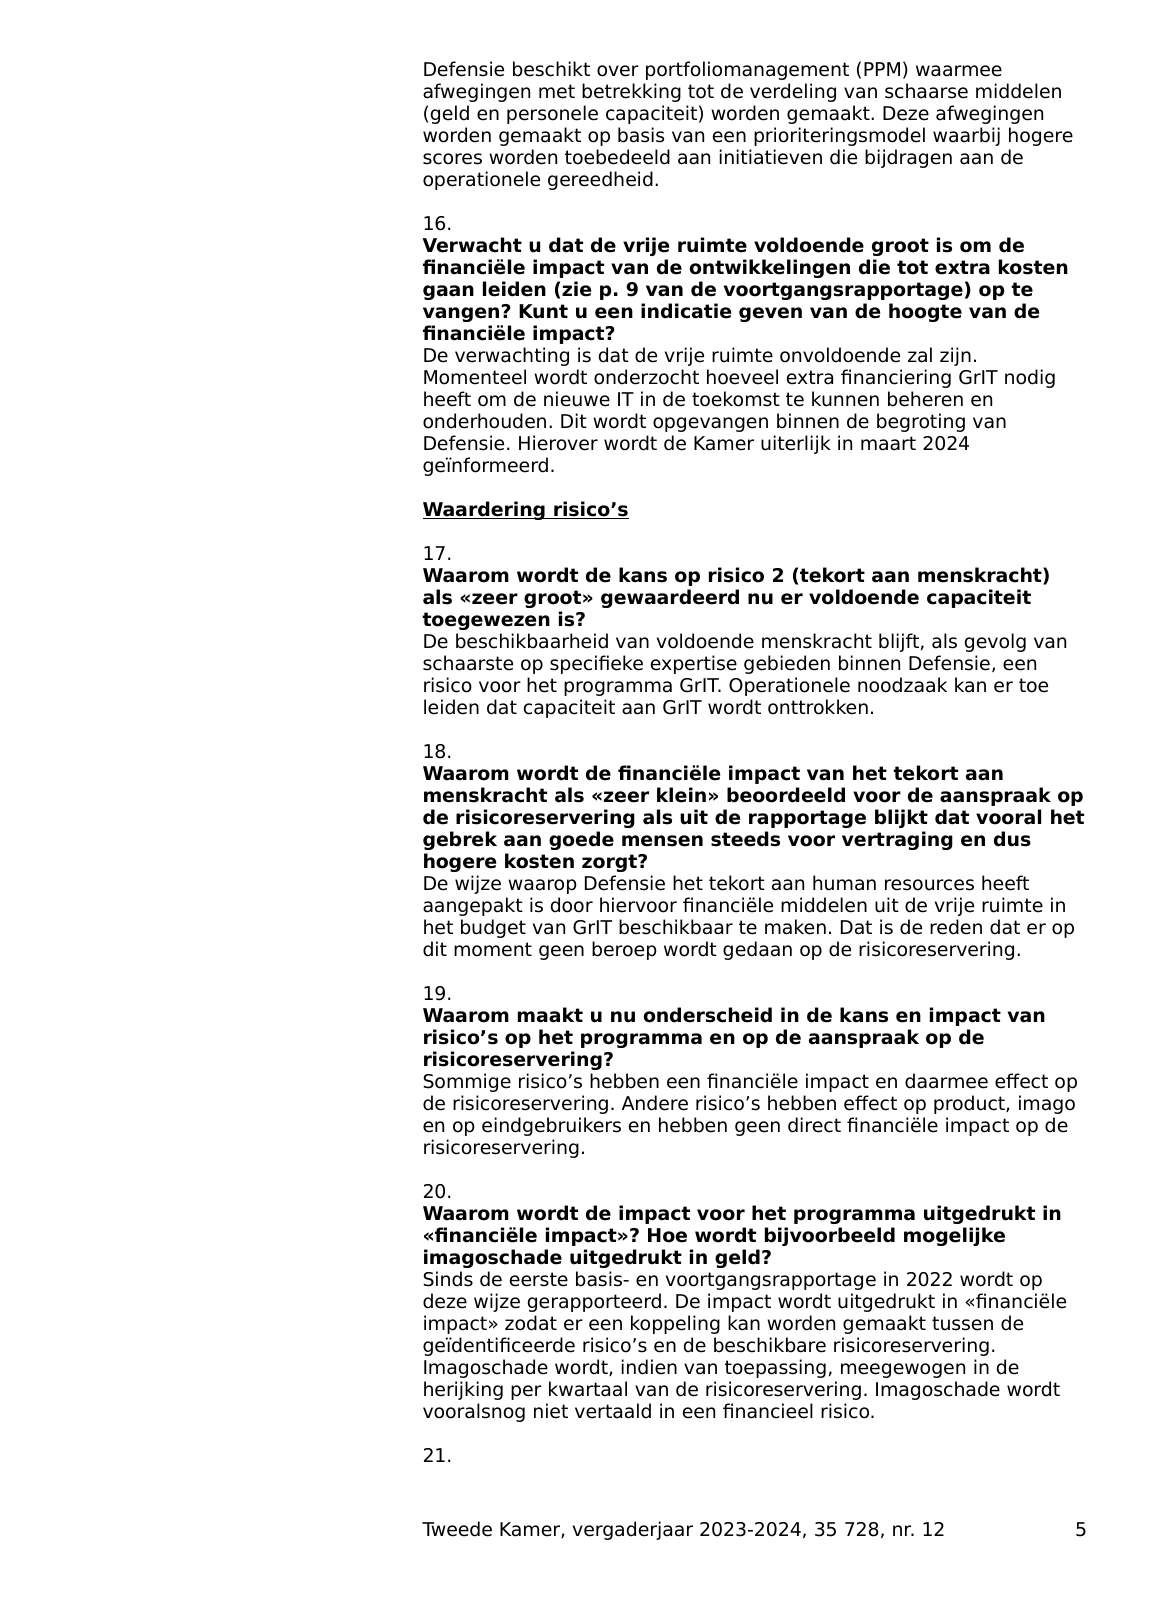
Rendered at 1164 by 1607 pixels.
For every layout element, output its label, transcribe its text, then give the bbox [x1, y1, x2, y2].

text 19. [422, 983, 1087, 1005]
text Waarom wordt de financiële impact van het tekort aan menskracht als «zeer klein» beoordeeld voor de aanspraak op de risicoreservering als uit de rapportage blijkt dat vooral het gebrek aan goede mensen steeds voor vertraging en dus hogere kosten zorgt? [422, 763, 1087, 873]
subtitle Waardering risico’s [422, 499, 1087, 521]
text 20. [422, 1181, 1087, 1203]
text 16. [422, 213, 1087, 235]
text Verwacht u dat de vrije ruimte voldoende groot is om de financiële impact van de ontwikkelingen die tot extra kosten gaan leiden (zie p. 9 van de voortgangsrapportage) op te vangen? Kunt u een indicatie geven van de hoogte van de financiële impact? [422, 235, 1087, 345]
text 18. [422, 741, 1087, 763]
text De beschikbaarheid van voldoende menskracht blijft, als gevolg van schaarste op specifieke expertise gebieden binnen Defensie, een risico voor het programma GrIT. Operationele noodzaak kan er toe leiden dat capaciteit aan GrIT wordt onttrokken. [422, 631, 1087, 719]
text Sommige risico’s hebben een financiële impact en daarmee effect op de risicoreservering. Andere risico’s hebben effect op product, imago en op eindgebruikers en hebben geen direct financiële impact op de risicoreservering. [422, 1071, 1087, 1159]
text 21. [422, 1445, 1087, 1467]
text 17. [422, 543, 1087, 565]
text Waarom maakt u nu onderscheid in de kans en impact van risico’s op het programma en op de aanspraak op de risicoreservering? [422, 1005, 1087, 1071]
text Waarom wordt de impact voor het programma uitgedrukt in «financiële impact»? Hoe wordt bijvoorbeeld mogelijke imagoschade uitgedrukt in geld? [422, 1203, 1087, 1269]
text De wijze waarop Defensie het tekort aan human resources heeft aangepakt is door hiervoor financiële middelen uit de vrije ruimte in het budget van GrIT beschikbaar te maken. Dat is de reden dat er op dit moment geen beroep wordt gedaan op de risicoreservering. [422, 873, 1087, 961]
text De verwachting is dat de vrije ruimte onvoldoende zal zijn. Momenteel wordt onderzocht hoeveel extra financiering GrIT nodig heeft om de nieuwe IT in de toekomst te kunnen beheren en onderhouden. Dit wordt opgevangen binnen de begroting van Defensie. Hierover wordt de Kamer uiterlijk in maart 2024 geïnformeerd. [422, 345, 1087, 477]
text Waarom wordt de kans op risico 2 (tekort aan menskracht) als «zeer groot» gewaardeerd nu er voldoende capaciteit toegewezen is? [422, 565, 1087, 631]
text Sinds de eerste basis- en voortgangsrapportage in 2022 wordt op deze wijze gerapporteerd. De impact wordt uitgedrukt in «financiële impact» zodat er een koppeling kan worden gemaakt tussen de geïdentificeerde risico’s en de beschikbare risicoreservering. Imagoschade wordt, indien van toepassing, meegewogen in de herijking per kwartaal van de risicoreservering. Imagoschade wordt vooralsnog niet vertaald in een financieel risico. [422, 1269, 1087, 1423]
text Defensie beschikt over portfoliomanagement (PPM) waarmee afwegingen met betrekking tot de verdeling van schaarse middelen (geld en personele capaciteit) worden gemaakt. Deze afwegingen worden gemaakt op basis van een prioriteringsmodel waarbij hogere scores worden toebedeeld aan initiatieven die bijdragen aan de operationele gereedheid. [422, 59, 1087, 191]
